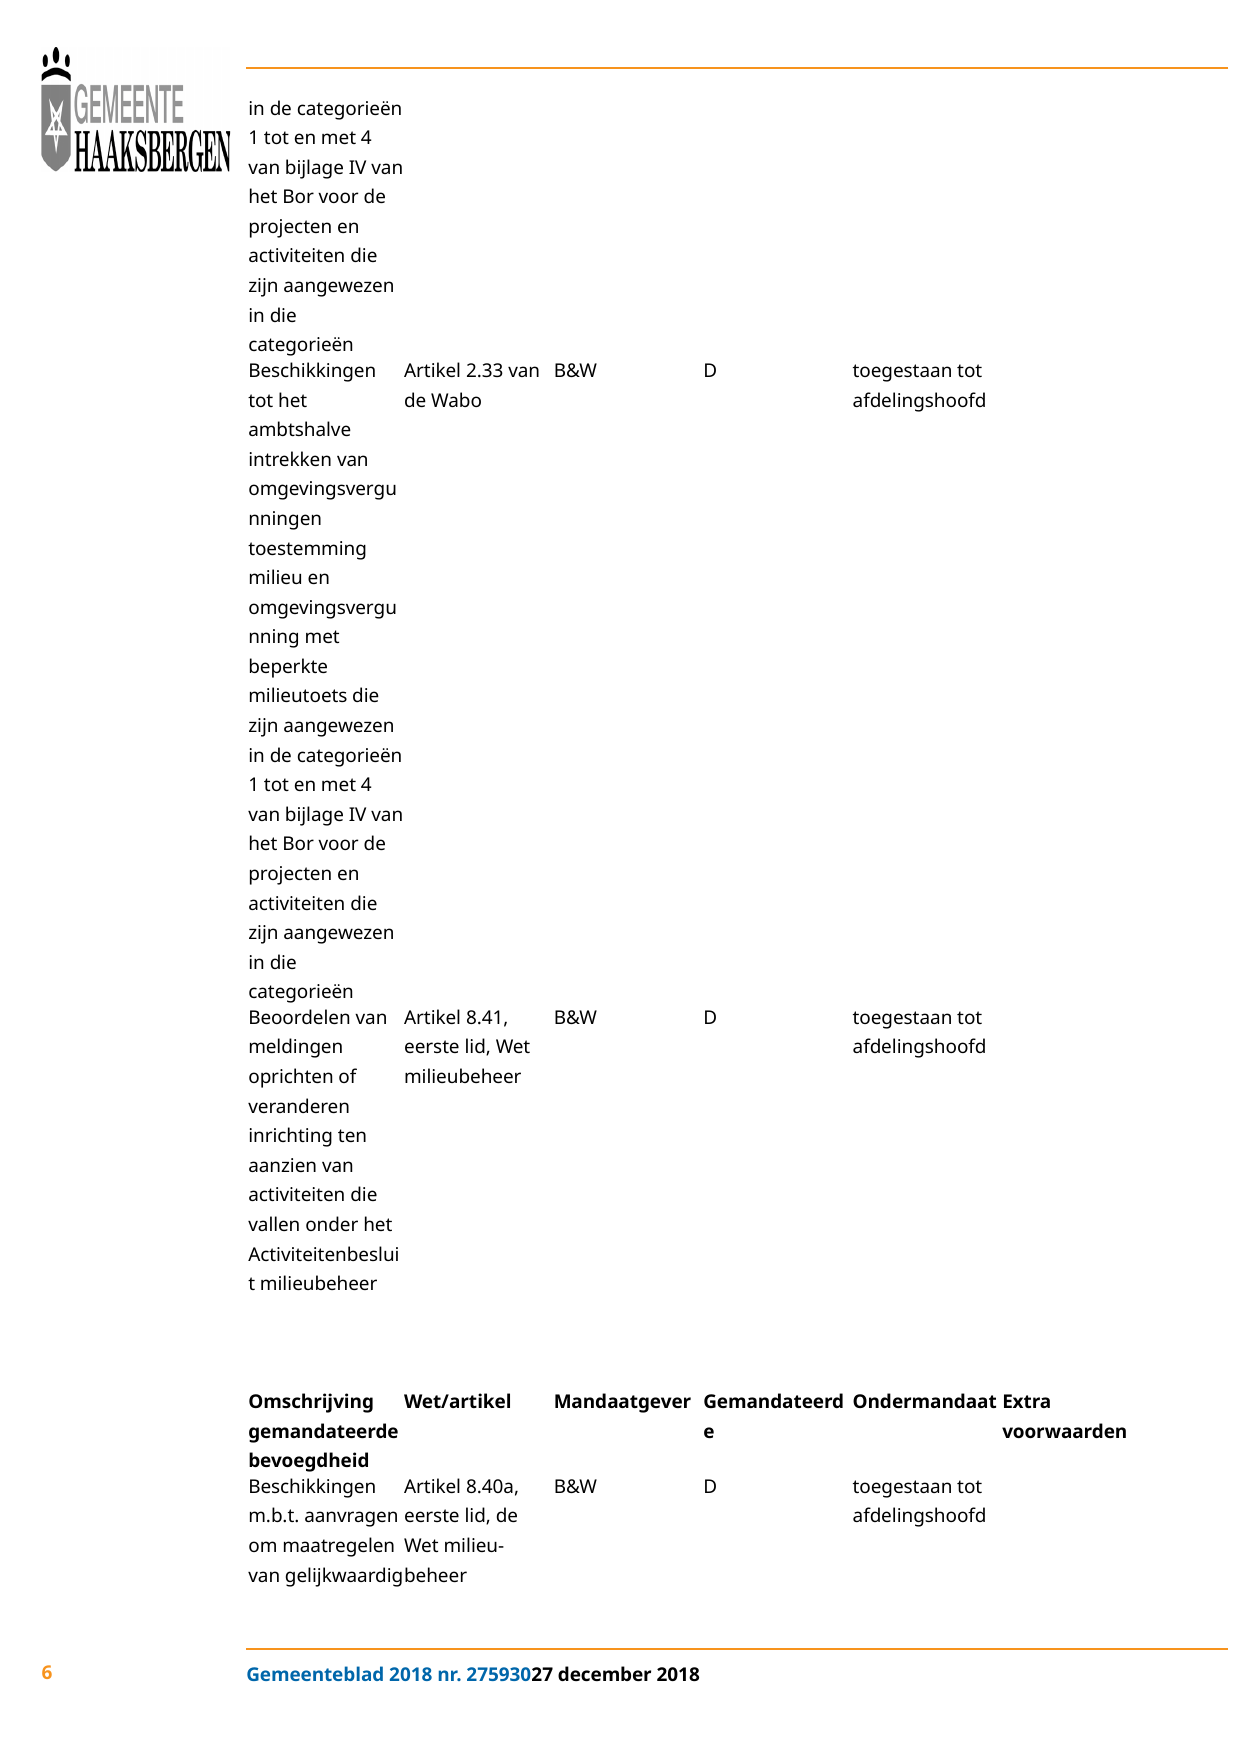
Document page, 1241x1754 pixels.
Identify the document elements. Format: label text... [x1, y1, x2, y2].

table_cell Beschikkingen tot het ambtshalve intrekken van omgevingsvergunningen toestemming milieu en omgevingsvergunning met beperkte milieutoets die zijn aangewezen in de categorieën 1 tot en met 4 van bijlage IV van het Bor voor de projecten en activiteiten die zijn aangewezen in die categorieën [248, 357, 404, 1004]
table_cell [703, 95, 852, 357]
table_cell [404, 95, 553, 357]
table_cell [853, 95, 1002, 357]
table_header Ondermandaat [853, 1388, 1002, 1473]
table_cell Artikel 2.33 van de Wabo [404, 357, 553, 1004]
table_header Wet/artikel [404, 1388, 553, 1473]
table_cell B&W [554, 1004, 703, 1296]
table_cell [1002, 95, 1152, 357]
table_cell D [703, 1473, 852, 1588]
table_cell [554, 95, 703, 357]
table_cell Beschikkingen m.b.t. aanvragen om maatregelen van gelijkwaardig [248, 1473, 404, 1588]
table_cell Artikel 8.40a, eerste lid, de Wet milieu-beheer [404, 1473, 553, 1588]
table_cell toegestaan tot afdelingshoofd [853, 1004, 1002, 1296]
table_header Gemandateerde [703, 1388, 852, 1473]
table_cell [1002, 1473, 1152, 1588]
table_cell D [703, 1004, 852, 1296]
table_cell B&W [554, 357, 703, 1004]
table_header Omschrijving gemandateerde bevoegdheid [248, 1388, 404, 1473]
picture [41, 47, 231, 172]
table_cell in de categorieën 1 tot en met 4 van bijlage IV van het Bor voor de projecten en activiteiten die zijn aangewezen in die categorieën [248, 95, 404, 357]
table_cell toegestaan tot afdelingshoofd [853, 1473, 1002, 1588]
table_header Extra voorwaarden [1002, 1388, 1152, 1473]
table_cell toegestaan tot afdelingshoofd [853, 357, 1002, 1004]
table_cell Beoordelen van meldingen oprichten of veranderen inrichting ten aanzien van activiteiten die vallen onder het Activiteitenbesluit milieubeheer [248, 1004, 404, 1296]
table_header Mandaatgever [554, 1388, 703, 1473]
table_cell D [703, 357, 852, 1004]
table_cell Artikel 8.41, eerste lid, Wet milieubeheer [404, 1004, 553, 1296]
table_cell B&W [554, 1473, 703, 1588]
table_cell [1002, 357, 1152, 1004]
table_cell [1002, 1004, 1152, 1296]
